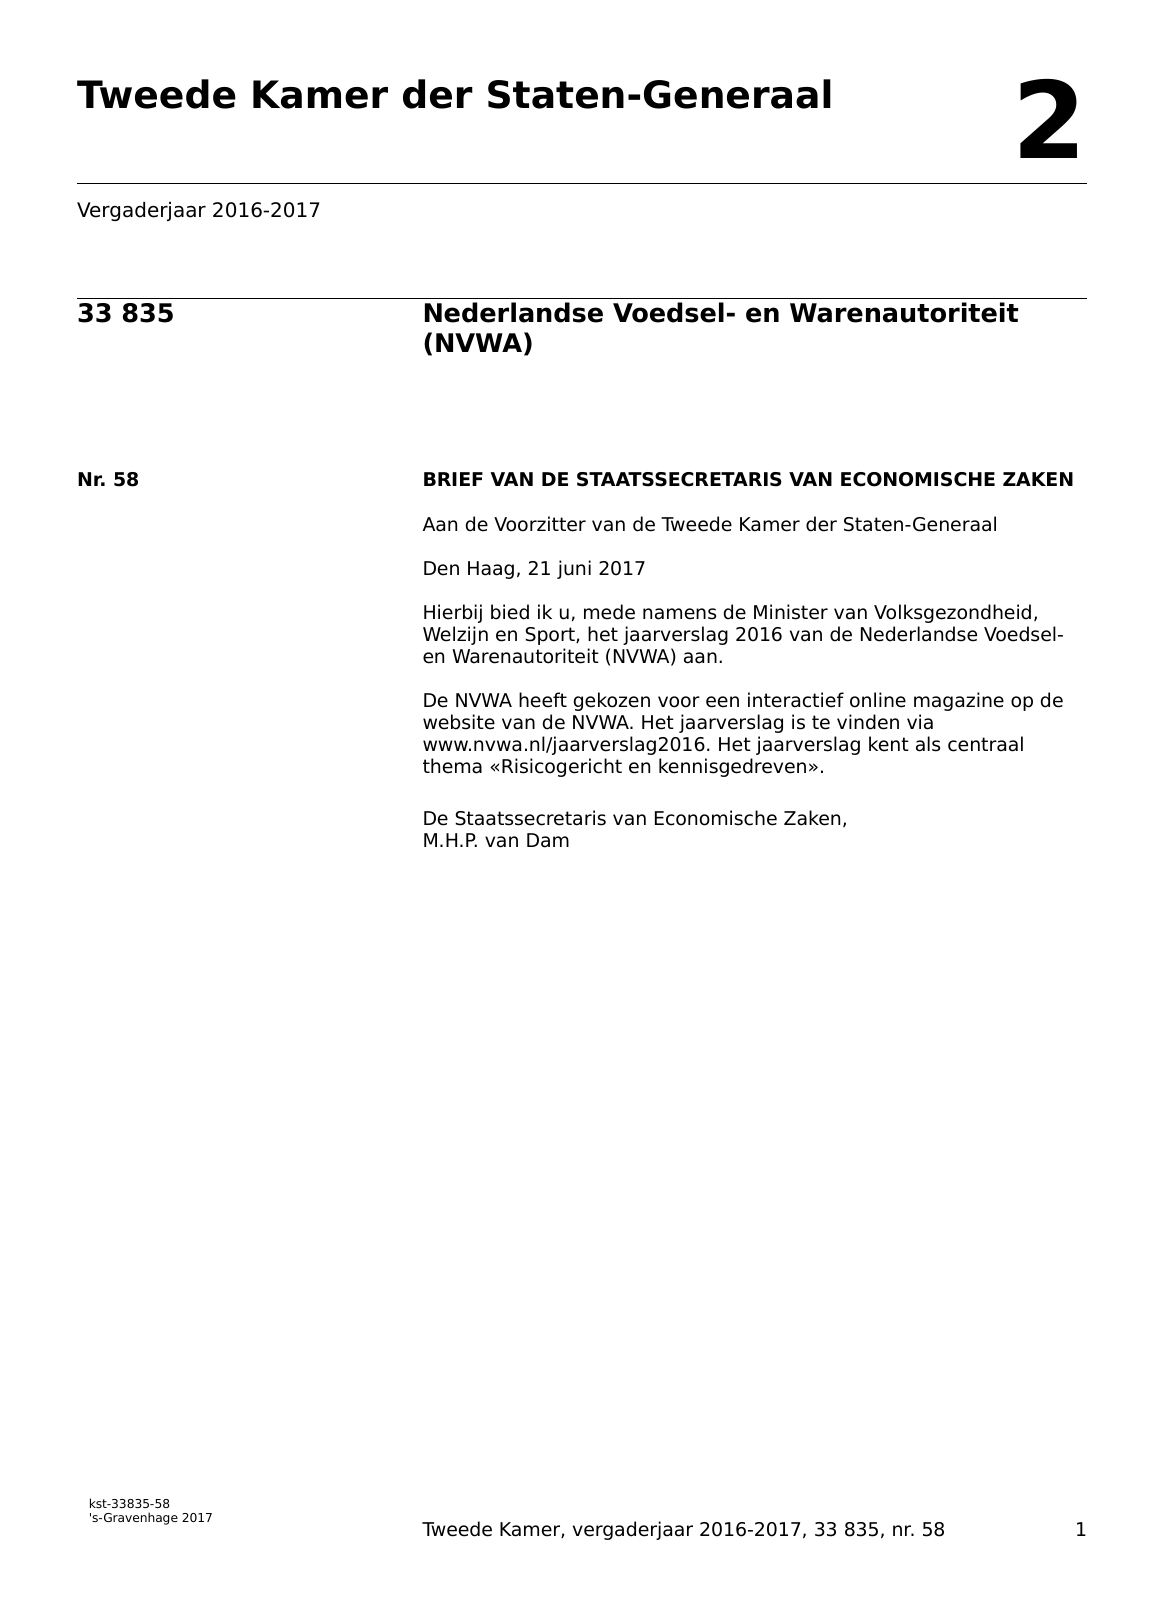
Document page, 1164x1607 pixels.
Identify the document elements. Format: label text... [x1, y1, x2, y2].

text De NVWA heeft gekozen voor een interactief online magazine op de website van de NVWA. Het jaarverslag is te vinden via www.nvwa.nl/jaarverslag2016. Het jaarverslag kent als centraal thema «Risicogericht en kennisgedreven». [422, 690, 1087, 778]
subtitle 33 835 Nederlandse Voedsel- en Warenautoriteit (NVWA) [77, 299, 1087, 358]
text De Staatssecretaris van Economische Zaken, M.H.P. van Dam [422, 808, 1087, 852]
table_header Tweede Kamer der Staten-Generaal [77, 59, 886, 183]
subtitle Nr. 58 BRIEF VAN DE STAATSSECRETARIS VAN ECONOMISCHE ZAKEN [77, 469, 1087, 491]
text Hierbij bied ik u, mede namens de Minister van Volksgezondheid, Welzijn en Sport, het jaarverslag 2016 van de Nederlandse Voedsel- en Warenautoriteit (NVWA) aan. [422, 602, 1087, 668]
table_cell Vergaderjaar 2016-2017 [77, 184, 1087, 298]
text 's-Gravenhage 2017 [88, 1511, 323, 1525]
text Aan de Voorzitter van de Tweede Kamer der Staten-Generaal [422, 513, 1087, 536]
text Den Haag, 21 juni 2017 [422, 558, 1087, 580]
text kst-33835-58 [88, 1497, 323, 1511]
table_header 2 [886, 59, 1087, 183]
